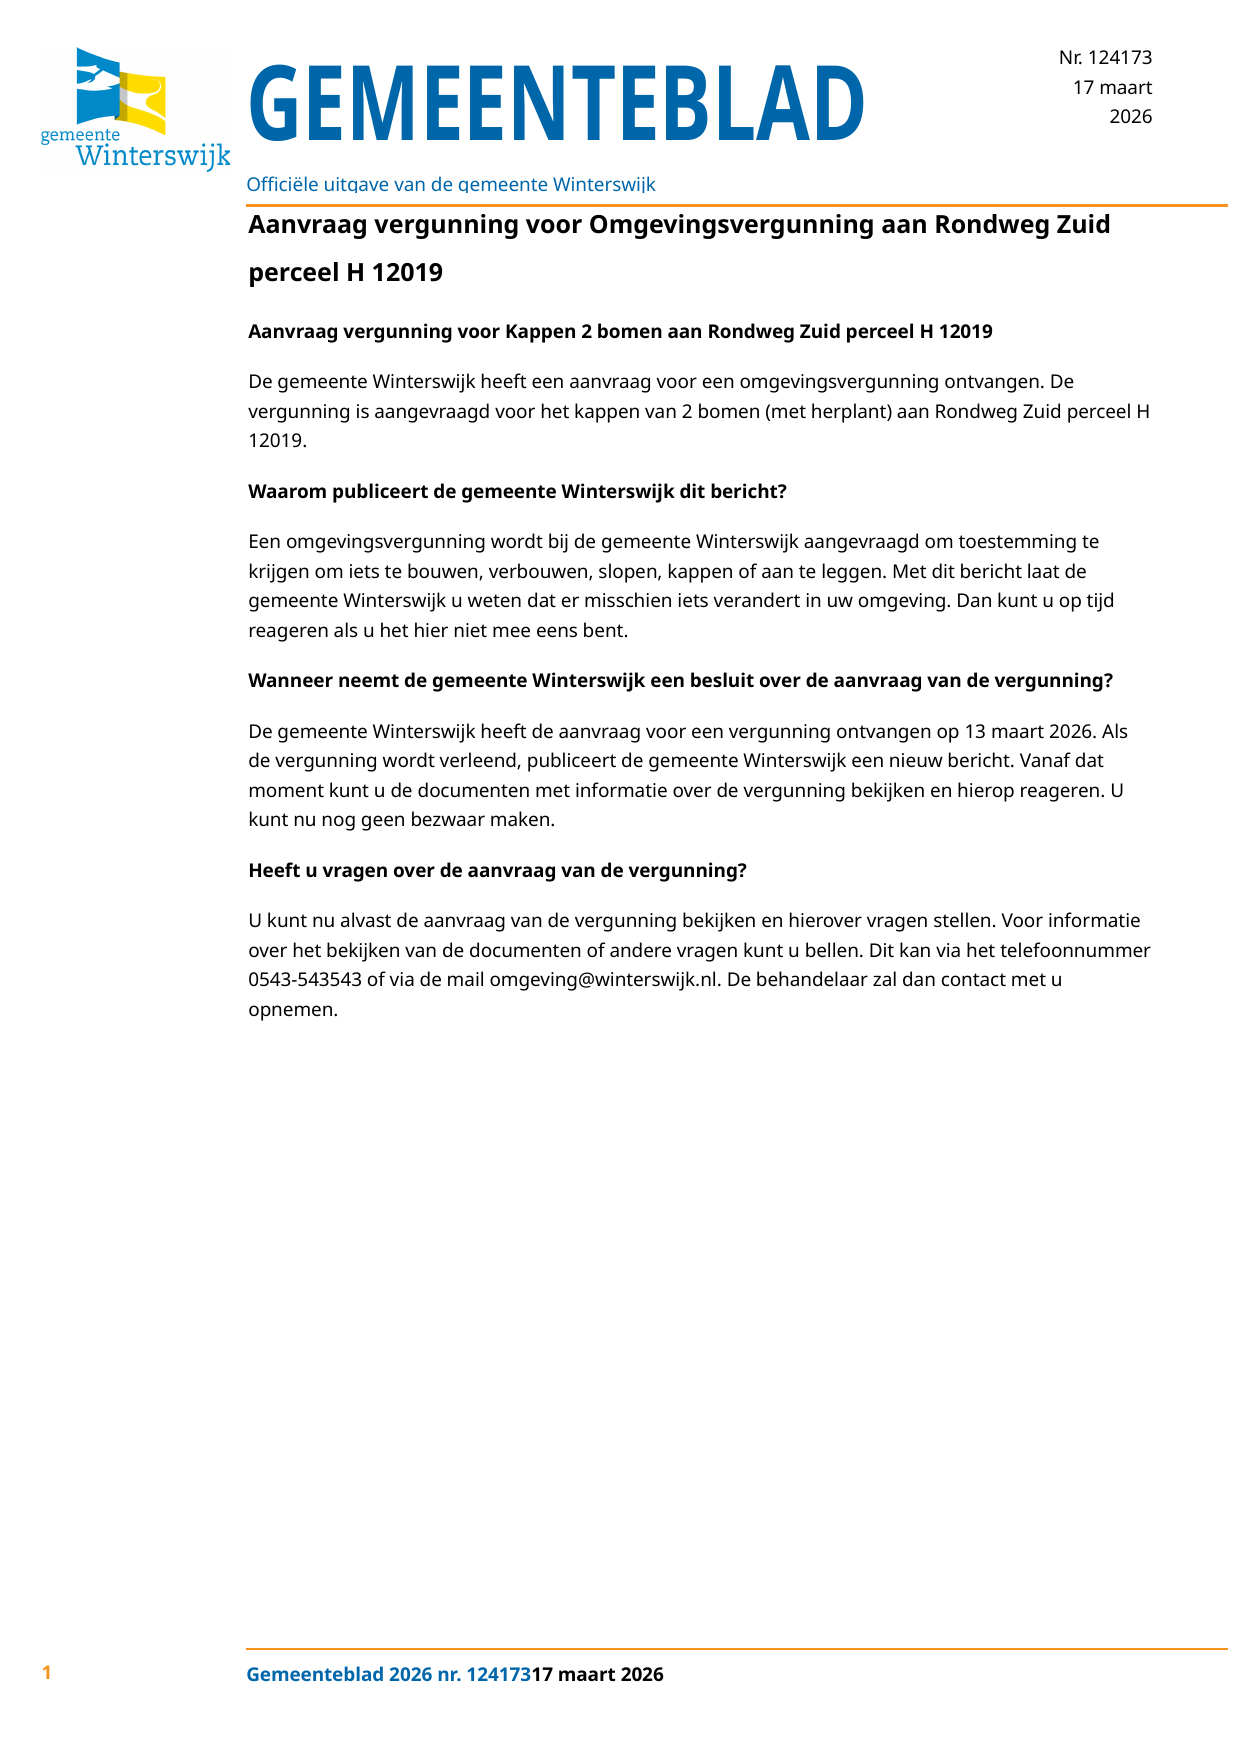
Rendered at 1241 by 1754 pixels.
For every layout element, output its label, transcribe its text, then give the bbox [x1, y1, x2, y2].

text Heeft u vragen over de aanvraag van de vergunning? [248, 857, 1152, 883]
text Aanvraag vergunning voor Omgevingsvergunning aan Rondweg Zuid perceel H 12019 [248, 207, 1152, 288]
text U kunt nu alvast de aanvraag van de vergunning bekijken en hierover vragen stellen. Voor informatie over het bekijken van de documenten of andere vragen kunt u bellen. Dit kan via het telefoonnummer 0543-543543 of via de mail omgeving@winterswijk.nl. De behandelaar zal dan contact met u opnemen. [248, 907, 1152, 1022]
text Aanvraag vergunning voor Kappen 2 bomen aan Rondweg Zuid perceel H 12019 [248, 318, 1152, 344]
text De gemeente Winterswijk heeft een aanvraag voor een omgevingsvergunning ontvangen. De vergunning is aangevraagd voor het kappen van 2 bomen (met herplant) aan Rondweg Zuid perceel H 12019. [248, 368, 1152, 453]
text De gemeente Winterswijk heeft de aanvraag voor een vergunning ontvangen op 13 maart 2026. Als de vergunning wordt verleend, publiceert de gemeente Winterswijk een nieuw bericht. Vanaf dat moment kunt u de documenten met informatie over de vergunning bekijken en hierop reageren. U kunt nu nog geen bezwaar maken. [248, 718, 1152, 832]
picture [225, 153, 231, 162]
text Waarom publiceert de gemeente Winterswijk dit bericht? [248, 478, 1152, 504]
text Wanneer neemt de gemeente Winterswijk een besluit over de aanvraag van de vergunning? [248, 667, 1152, 693]
picture [41, 47, 231, 172]
text Een omgevingsvergunning wordt bij de gemeente Winterswijk aangevraagd om toestemming te krijgen om iets te bouwen, verbouwen, slopen, kappen of aan te leggen. Met dit bericht laat de gemeente Winterswijk u weten dat er misschien iets verandert in uw omgeving. Dan kunt u op tijd reageren als u het hier niet mee eens bent. [248, 528, 1152, 643]
